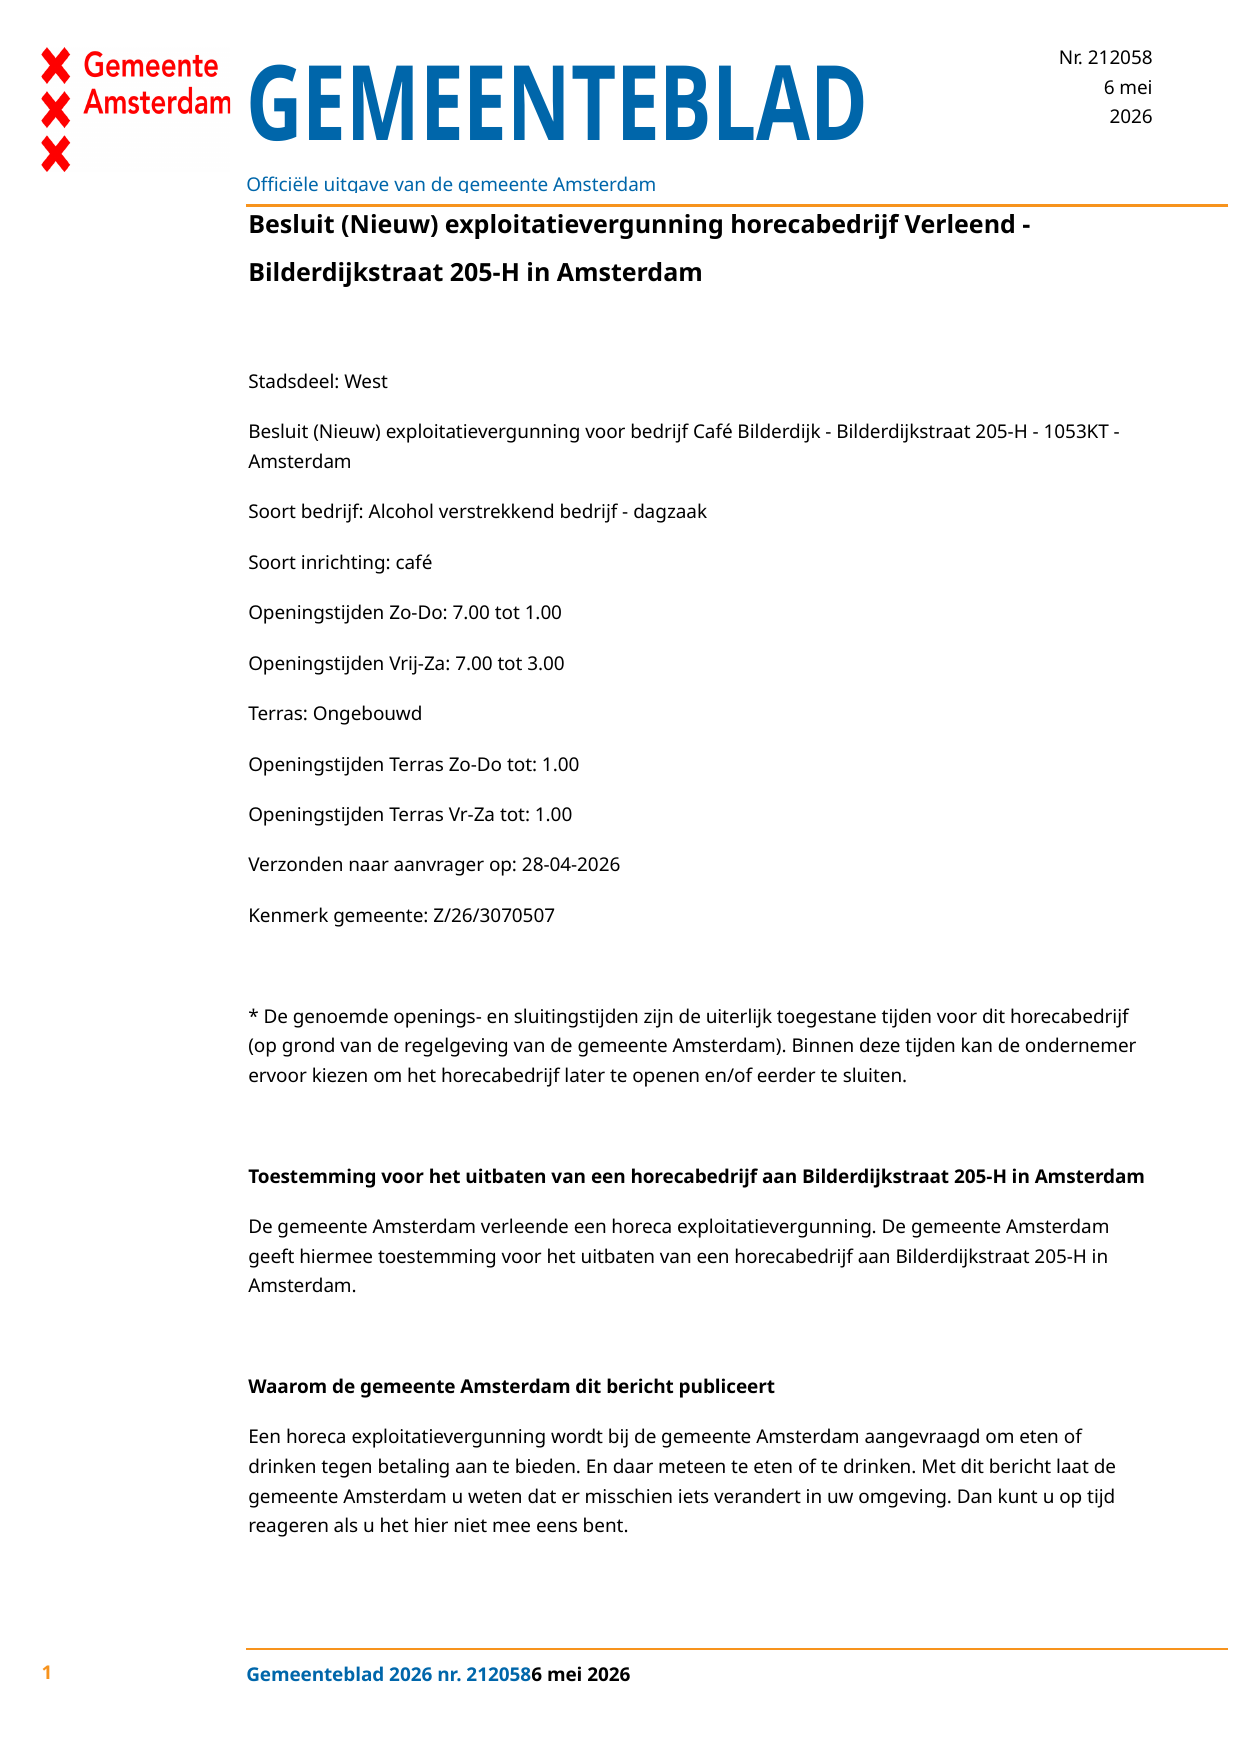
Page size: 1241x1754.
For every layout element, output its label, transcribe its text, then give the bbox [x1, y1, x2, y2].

text Openingstijden Terras Zo-Do tot: 1.00 [248, 751, 1152, 777]
text Verzonden naar aanvrager op: 28-04-2026 [248, 852, 1152, 877]
text Kenmerk gemeente: Z/26/3070507 [248, 902, 1152, 928]
text Besluit (Nieuw) exploitatievergunning horecabedrijf Verleend - Bilderdijkstraat 205-H in Amsterdam [248, 207, 1152, 288]
text Waarom de gemeente Amsterdam dit bericht publiceert [248, 1373, 1152, 1399]
text Soort bedrijf: Alcohol verstrekkend bedrijf - dagzaak [248, 499, 1152, 524]
text Openingstijden Zo-Do: 7.00 tot 1.00 [248, 599, 1152, 625]
text Besluit (Nieuw) exploitatievergunning voor bedrijf Café Bilderdijk - Bilderdijkstraat 205-H - 1053KT - Amsterdam [248, 419, 1152, 474]
text De gemeente Amsterdam verleende een horeca exploitatievergunning. De gemeente Amsterdam geeft hiermee toestemming voor het uitbaten van een horecabedrijf aan Bilderdijkstraat 205-H in Amsterdam. [248, 1213, 1152, 1298]
text Toestemming voor het uitbaten van een horecabedrijf aan Bilderdijkstraat 205-H in Amsterdam [248, 1163, 1152, 1189]
text Terras: Ongebouwd [248, 700, 1152, 726]
text Soort inrichting: café [248, 549, 1152, 575]
picture [41, 47, 231, 172]
text * De genoemde openings- en sluitingstijden zijn de uiterlijk toegestane tijden voor dit horecabedrijf (op grond van de regelgeving van de gemeente Amsterdam). Binnen deze tijden kan de ondernemer ervoor kiezen om het horecabedrijf later te openen en/of eerder te sluiten. [248, 1003, 1152, 1088]
text Openingstijden Terras Vr-Za tot: 1.00 [248, 801, 1152, 827]
text Stadsdeel: West [248, 368, 1152, 394]
text Een horeca exploitatievergunning wordt bij de gemeente Amsterdam aangevraagd om eten of drinken tegen betaling aan te bieden. En daar meteen te eten of te drinken. Met dit bericht laat de gemeente Amsterdam u weten dat er misschien iets verandert in uw omgeving. Dan kunt u op tijd reageren als u het hier niet mee eens bent. [248, 1424, 1152, 1538]
text Openingstijden Vrij-Za: 7.00 tot 3.00 [248, 650, 1152, 676]
